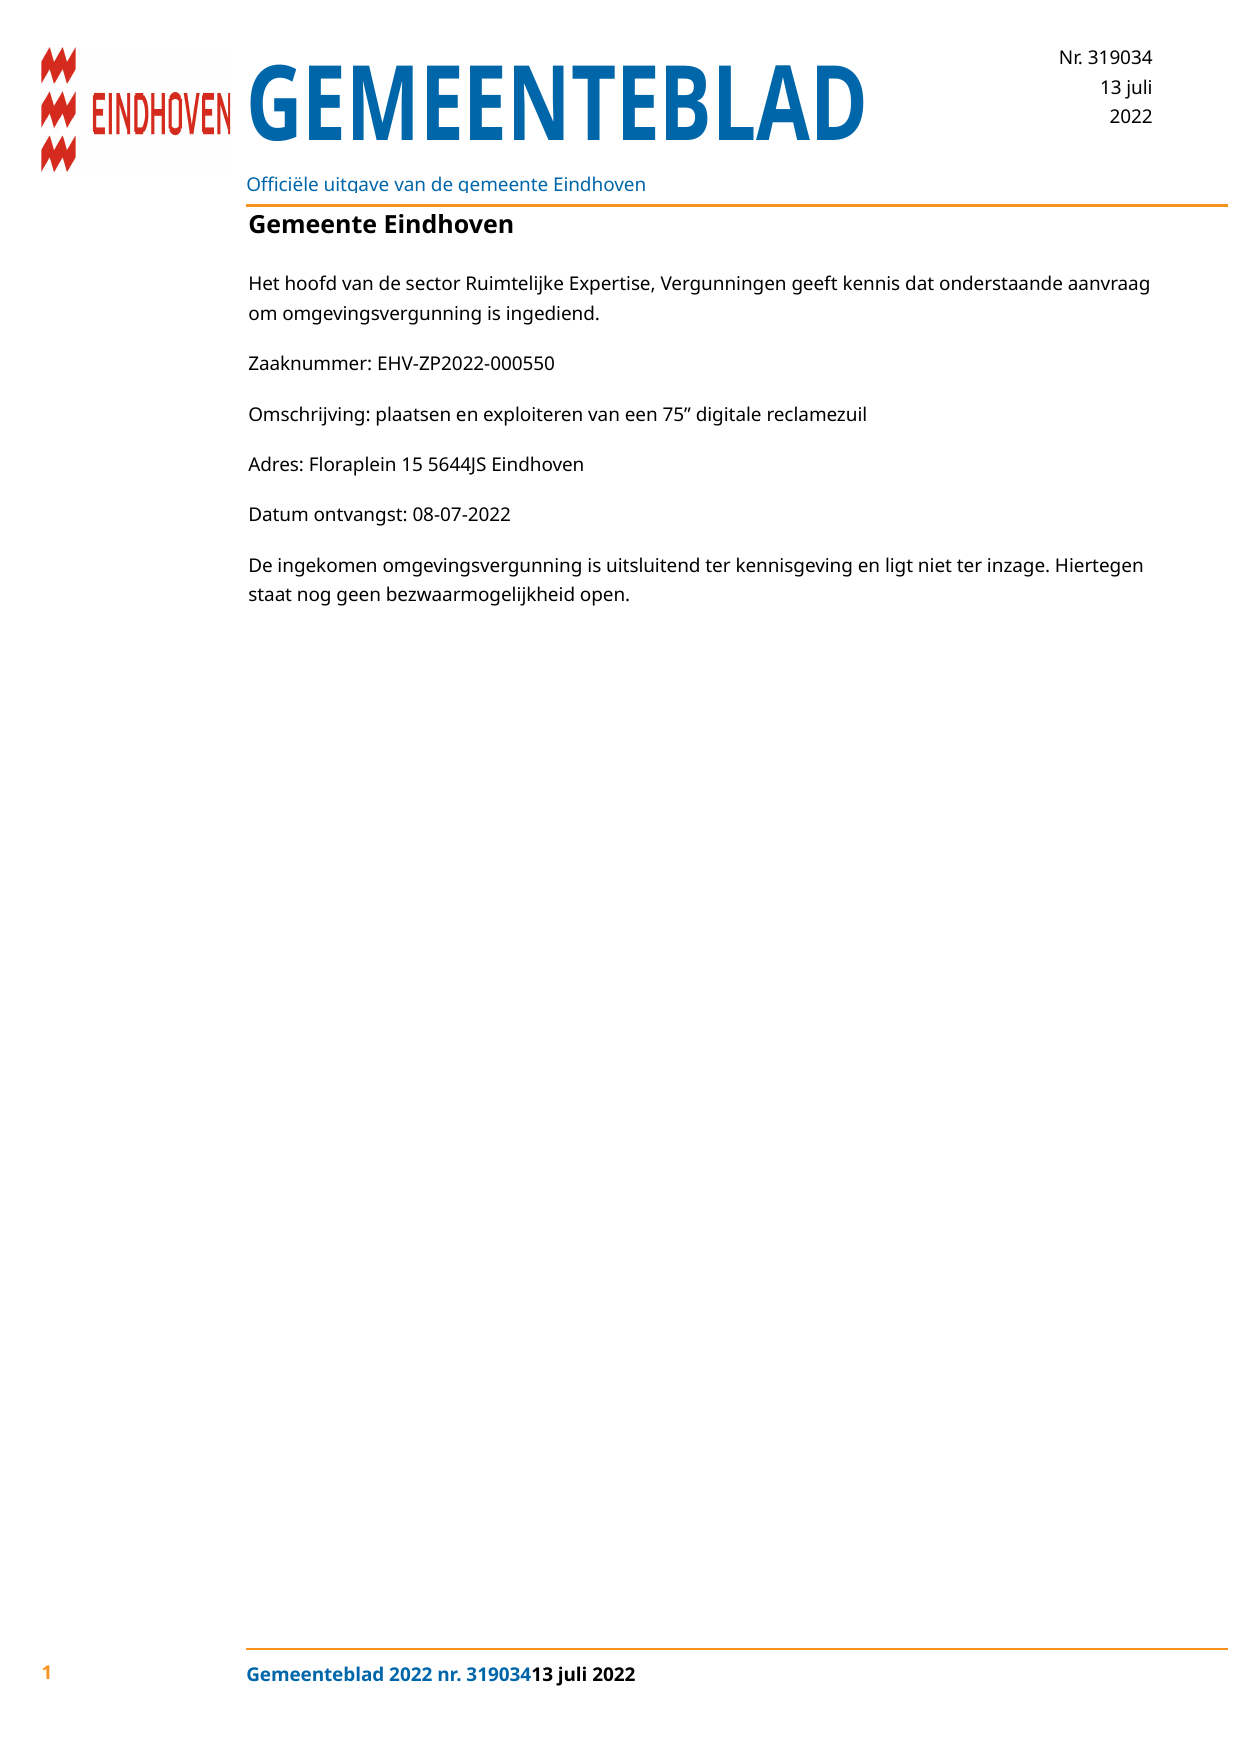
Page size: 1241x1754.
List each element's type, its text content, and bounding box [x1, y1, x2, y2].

text De ingekomen omgevingsvergunning is uitsluitend ter kennisgeving en ligt niet ter inzage. Hiertegen staat nog geen bezwaarmogelijkheid open. [248, 552, 1152, 607]
text Gemeente Eindhoven [248, 207, 1152, 241]
text Datum ontvangst: 08-07-2022 [248, 502, 1152, 527]
text Zaaknummer: EHV-ZP2022-000550 [248, 350, 1152, 376]
text Het hoofd van de sector Ruimtelijke Expertise, Vergunningen geeft kennis dat onderstaande aanvraag om omgevingsvergunning is ingediend. [248, 270, 1152, 326]
text Omschrijving: plaatsen en exploiteren van een 75” digitale reclamezuil [248, 401, 1152, 426]
picture [41, 47, 231, 172]
text Adres: Floraplein 15 5644JS Eindhoven [248, 451, 1152, 477]
